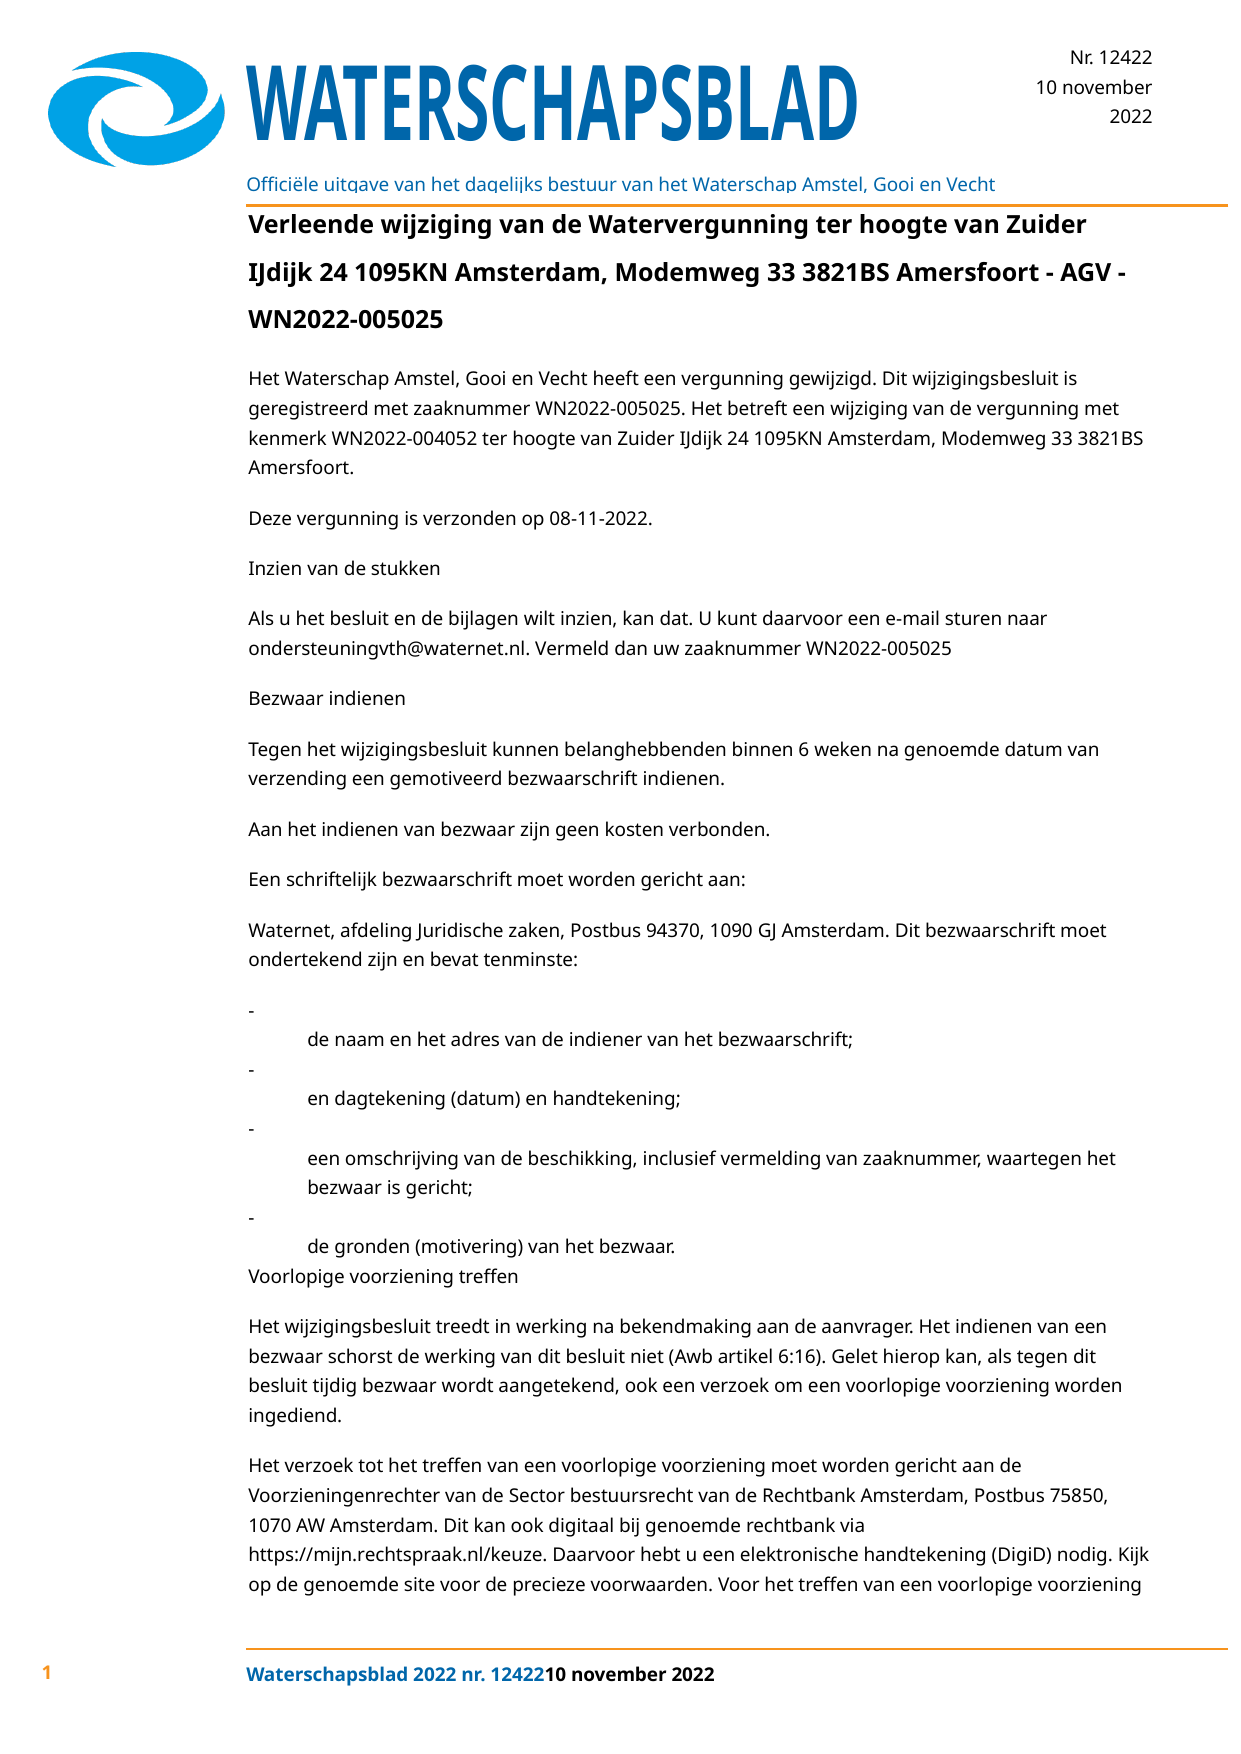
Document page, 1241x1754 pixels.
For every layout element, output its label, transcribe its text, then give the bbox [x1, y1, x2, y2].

text Aan het indienen van bezwaar zijn geen kosten verbonden. [248, 816, 1152, 842]
text Het verzoek tot het treffen van een voorlopige voorziening moet worden gericht aan de Voorzieningenrechter van de Sector bestuursrecht van de Rechtbank Amsterdam, Postbus 75850, 1070 AW Amsterdam. Dit kan ook digitaal bij genoemde rechtbank via https://mijn.rechtspraak.nl/keuze. Daarvoor hebt u een elektronische handtekening (DigiD) nodig. Kijk op de genoemde site voor de precieze voorwaarden. Voor het treffen van een voorlopige voorziening [248, 1453, 1152, 1597]
text Een schriftelijk bezwaarschrift moet worden gericht aan: [248, 866, 1152, 892]
picture [41, 47, 231, 172]
list en dagtekening (datum) en handtekening; [248, 1086, 1152, 1111]
list de naam en het adres van de indiener van het bezwaarschrift; [248, 1026, 1152, 1052]
text Als u het besluit en de bijlagen wilt inzien, kan dat. U kunt daarvoor een e-mail sturen naar ondersteuningvth@waternet.nl. Vermeld dan uw zaaknummer WN2022-005025 [248, 606, 1152, 661]
text Inzien van de stukken [248, 555, 1152, 581]
text Waternet, afdeling Juridische zaken, Postbus 94370, 1090 GJ Amsterdam. Dit bezwaarschrift moet ondertekend zijn en bevat tenminste: [248, 917, 1152, 972]
text Bezwaar indienen [248, 686, 1152, 711]
list een omschrijving van de beschikking, inclusief vermelding van zaaknummer, waartegen het bezwaar is gericht; [248, 1145, 1152, 1200]
list de gronden (motivering) van het bezwaar. [248, 1233, 1152, 1259]
text Het wijzigingsbesluit treedt in werking na bekendmaking aan de aanvrager. Het indienen van een bezwaar schorst de werking van dit besluit niet (Awb artikel 6:16). Gelet hierop kan, als tegen dit besluit tijdig bezwaar wordt aangetekend, ook een verzoek om een voorlopige voorziening worden ingediend. [248, 1313, 1152, 1428]
text Verleende wijziging van de Watervergunning ter hoogte van Zuider IJdijk 24 1095KN Amsterdam, Modemweg 33 3821BS Amersfoort - AGV - WN2022-005025 [248, 207, 1152, 336]
text Voorlopige voorziening treffen [248, 1263, 1152, 1289]
text Tegen het wijzigingsbesluit kunnen belanghebbenden binnen 6 weken na genoemde datum van verzending een gemotiveerd bezwaarschrift indienen. [248, 736, 1152, 791]
text Deze vergunning is verzonden op 08-11-2022. [248, 505, 1152, 530]
text Het Waterschap Amstel, Gooi en Vecht heeft een vergunning gewijzigd. Dit wijzigingsbesluit is geregistreerd met zaaknummer WN2022-005025. Het betreft een wijziging van de vergunning met kenmerk WN2022-004052 ter hoogte van Zuider IJdijk 24 1095KN Amsterdam, Modemweg 33 3821BS Amersfoort. [248, 366, 1152, 480]
